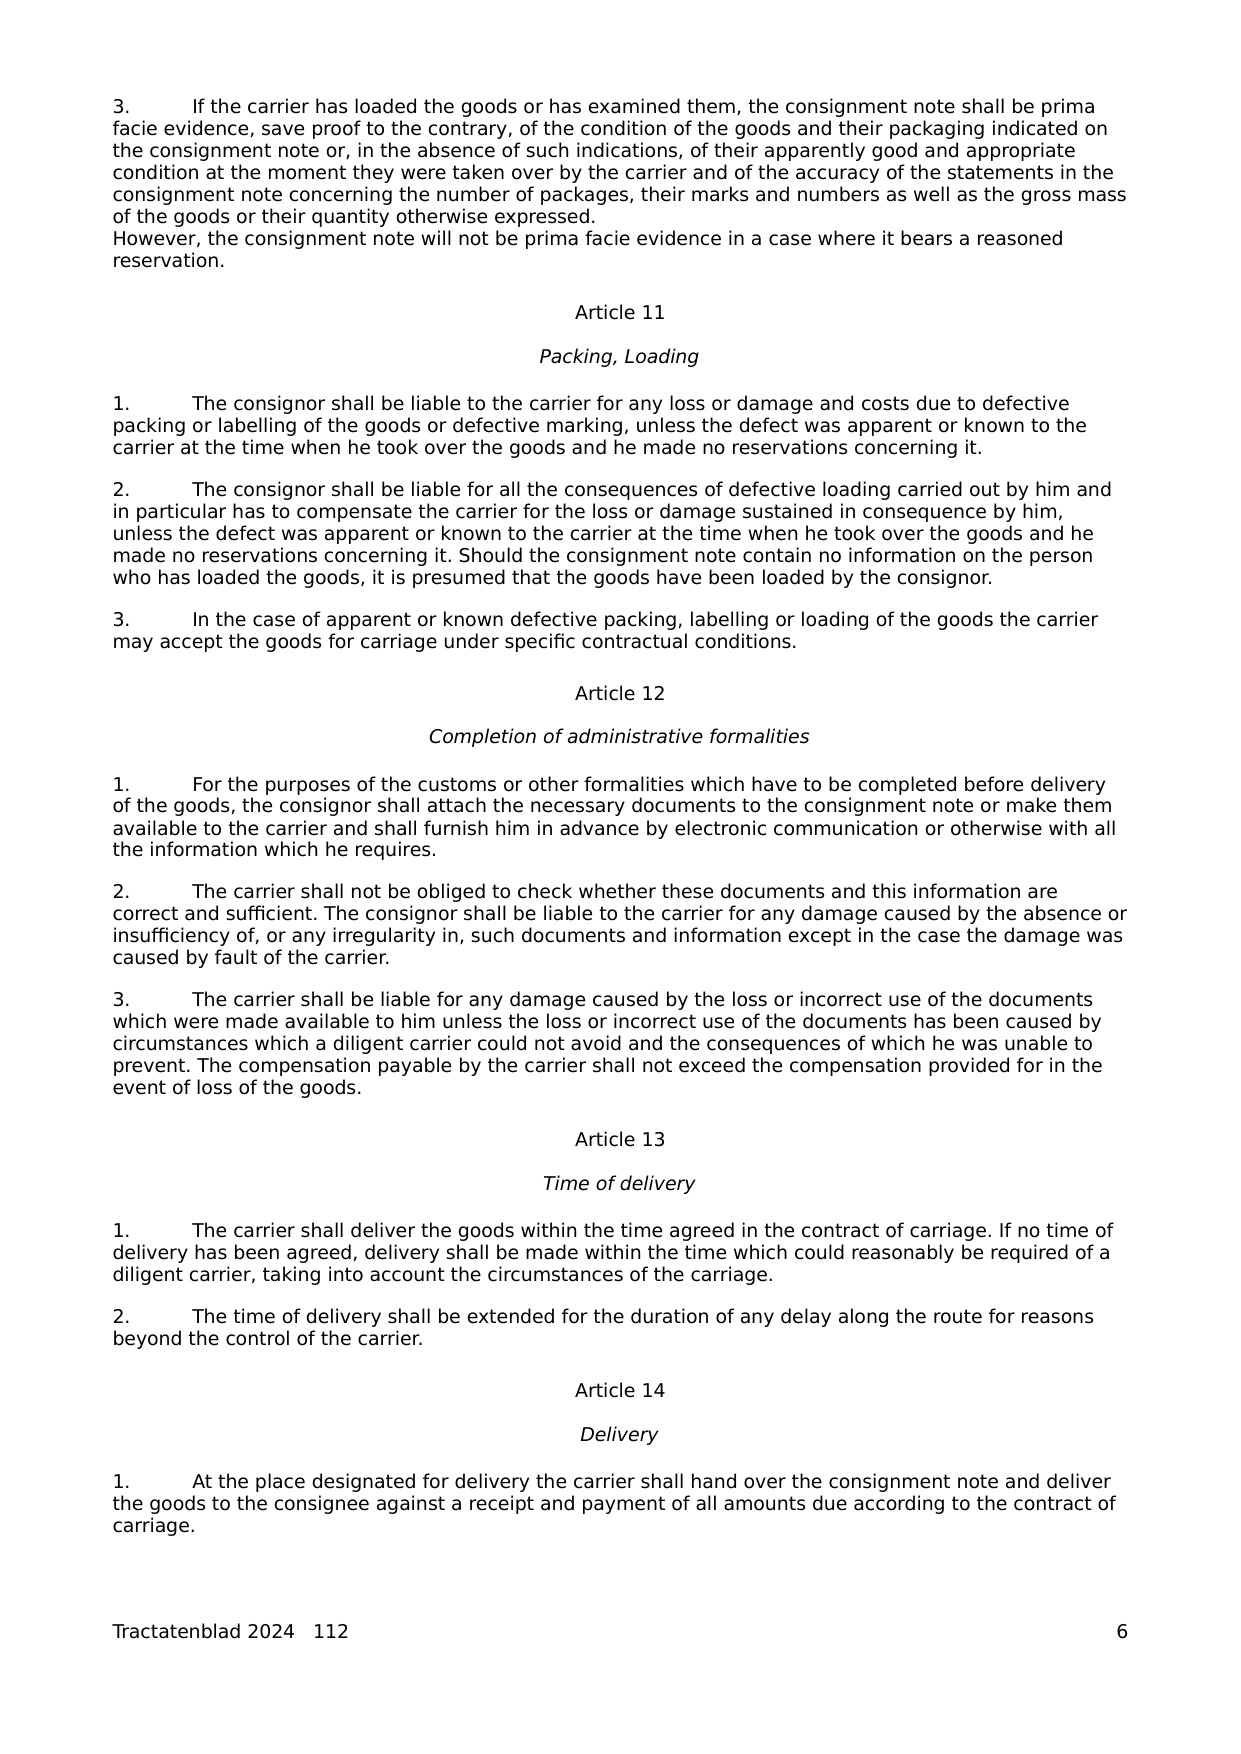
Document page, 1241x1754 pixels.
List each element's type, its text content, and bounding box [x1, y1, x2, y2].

subtitle Article 14 Delivery [112, 1380, 1128, 1446]
text 1. For the purposes of the customs or other formalities which have to be completed before delivery of the goods, the consignor shall attach the necessary documents to the consignment note or make them available to the carrier and shall furnish him in advance by electronic communication or otherwise with all the information which he requires. [112, 773, 1128, 861]
text 1. The carrier shall deliver the goods within the time agreed in the contract of carriage. If no time of delivery has been agreed, delivery shall be made within the time which could reasonably be required of a diligent carrier, taking into account the circumstances of the carriage. [112, 1220, 1128, 1286]
text 2. The carrier shall not be obliged to check whether these documents and this information are correct and sufficient. The consignor shall be liable to the carrier for any damage caused by the absence or insufficiency of, or any irregularity in, such documents and information except in the case the damage was caused by fault of the carrier. [112, 881, 1128, 969]
text 2. The consignor shall be liable for all the consequences of defective loading carried out by him and in particular has to compensate the carrier for the loss or damage sustained in consequence by him, unless the defect was apparent or known to the carrier at the time when he took over the goods and he made no reservations concerning it. Should the consignment note contain no information on the person who has loaded the goods, it is presumed that the goods have been loaded by the consignor. [112, 479, 1128, 588]
text However, the consignment note will not be prima facie evidence in a case where it bears a reasoned reservation. [112, 228, 1128, 272]
text 3. In the case of apparent or known defective packing, labelling or loading of the goods the carrier may accept the goods for carriage under specific contractual conditions. [112, 608, 1128, 652]
text 1. At the place designated for delivery the carrier shall hand over the consignment note and deliver the goods to the consignee against a receipt and payment of all amounts due according to the contract of carriage. [112, 1471, 1128, 1537]
text 3. If the carrier has loaded the goods or has examined them, the consignment note shall be prima facie evidence, save proof to the contrary, of the condition of the goods and their packaging indicated on the consignment note or, in the absence of such indications, of their apparently good and appropriate condition at the moment they were taken over by the carrier and of the accuracy of the statements in the consignment note concerning the number of packages, their marks and numbers as well as the gross mass of the goods or their quantity otherwise expressed. [112, 96, 1128, 228]
text 2. The time of delivery shall be extended for the duration of any delay along the route for reasons beyond the control of the carrier. [112, 1306, 1128, 1350]
subtitle Article 12 Completion of administrative formalities [112, 682, 1128, 748]
text 1. The consignor shall be liable to the carrier for any loss or damage and costs due to defective packing or labelling of the goods or defective marking, unless the defect was apparent or known to the carrier at the time when he took over the goods and he made no reservations concerning it. [112, 393, 1128, 459]
subtitle Article 13 Time of delivery [112, 1129, 1128, 1195]
subtitle Article 11 Packing, Loading [112, 302, 1128, 368]
text 3. The carrier shall be liable for any damage caused by the loss or incorrect use of the documents which were made available to him unless the loss or incorrect use of the documents has been caused by circumstances which a diligent carrier could not avoid and the consequences of which he was unable to prevent. The compensation payable by the carrier shall not exceed the compensation provided for in the event of loss of the goods. [112, 989, 1128, 1099]
